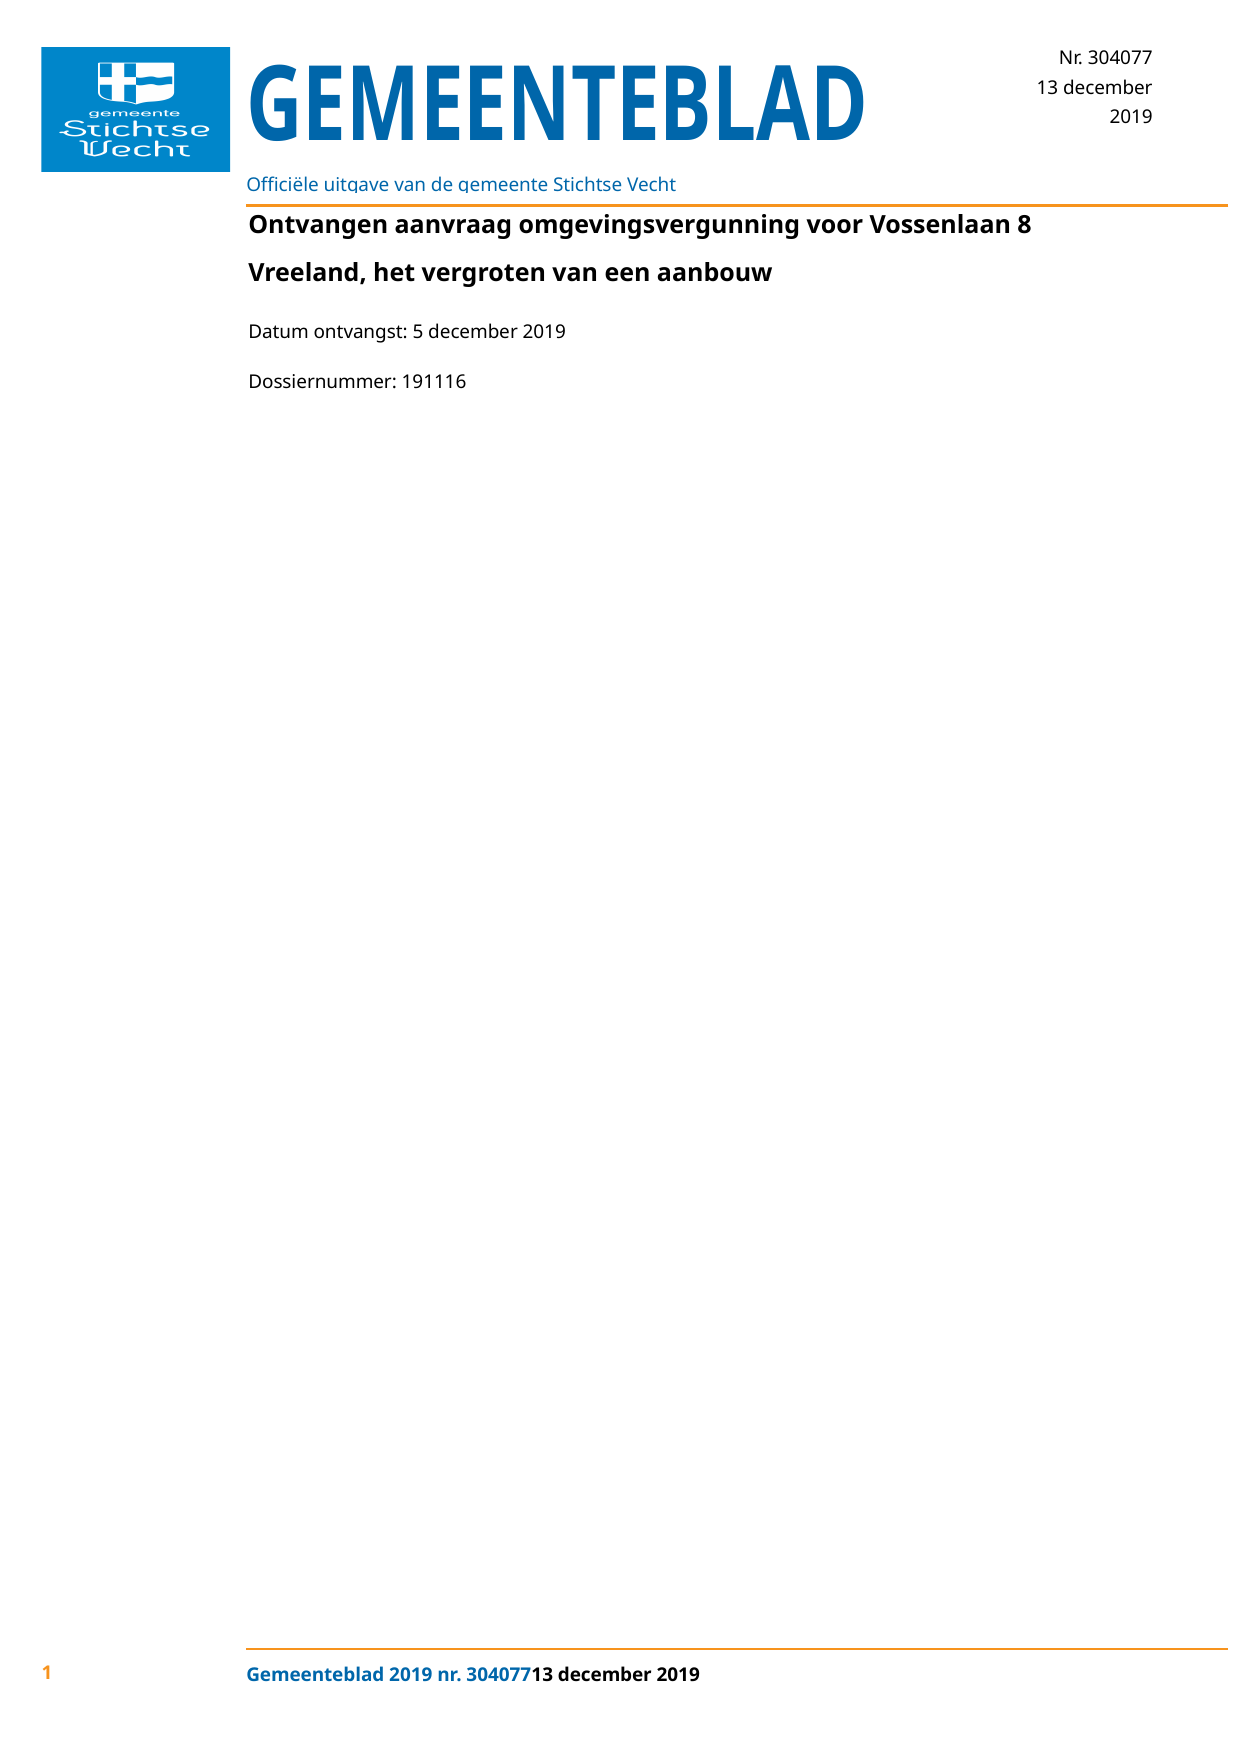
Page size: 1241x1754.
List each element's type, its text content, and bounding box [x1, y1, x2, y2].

text Dossiernummer: 191116 [248, 368, 1152, 394]
text Ontvangen aanvraag omgevingsvergunning voor Vossenlaan 8 Vreeland, het vergroten van een aanbouw [248, 207, 1152, 288]
picture [137, 63, 174, 103]
picture [99, 63, 135, 101]
text Datum ontvangst: 5 december 2019 [248, 318, 1152, 344]
